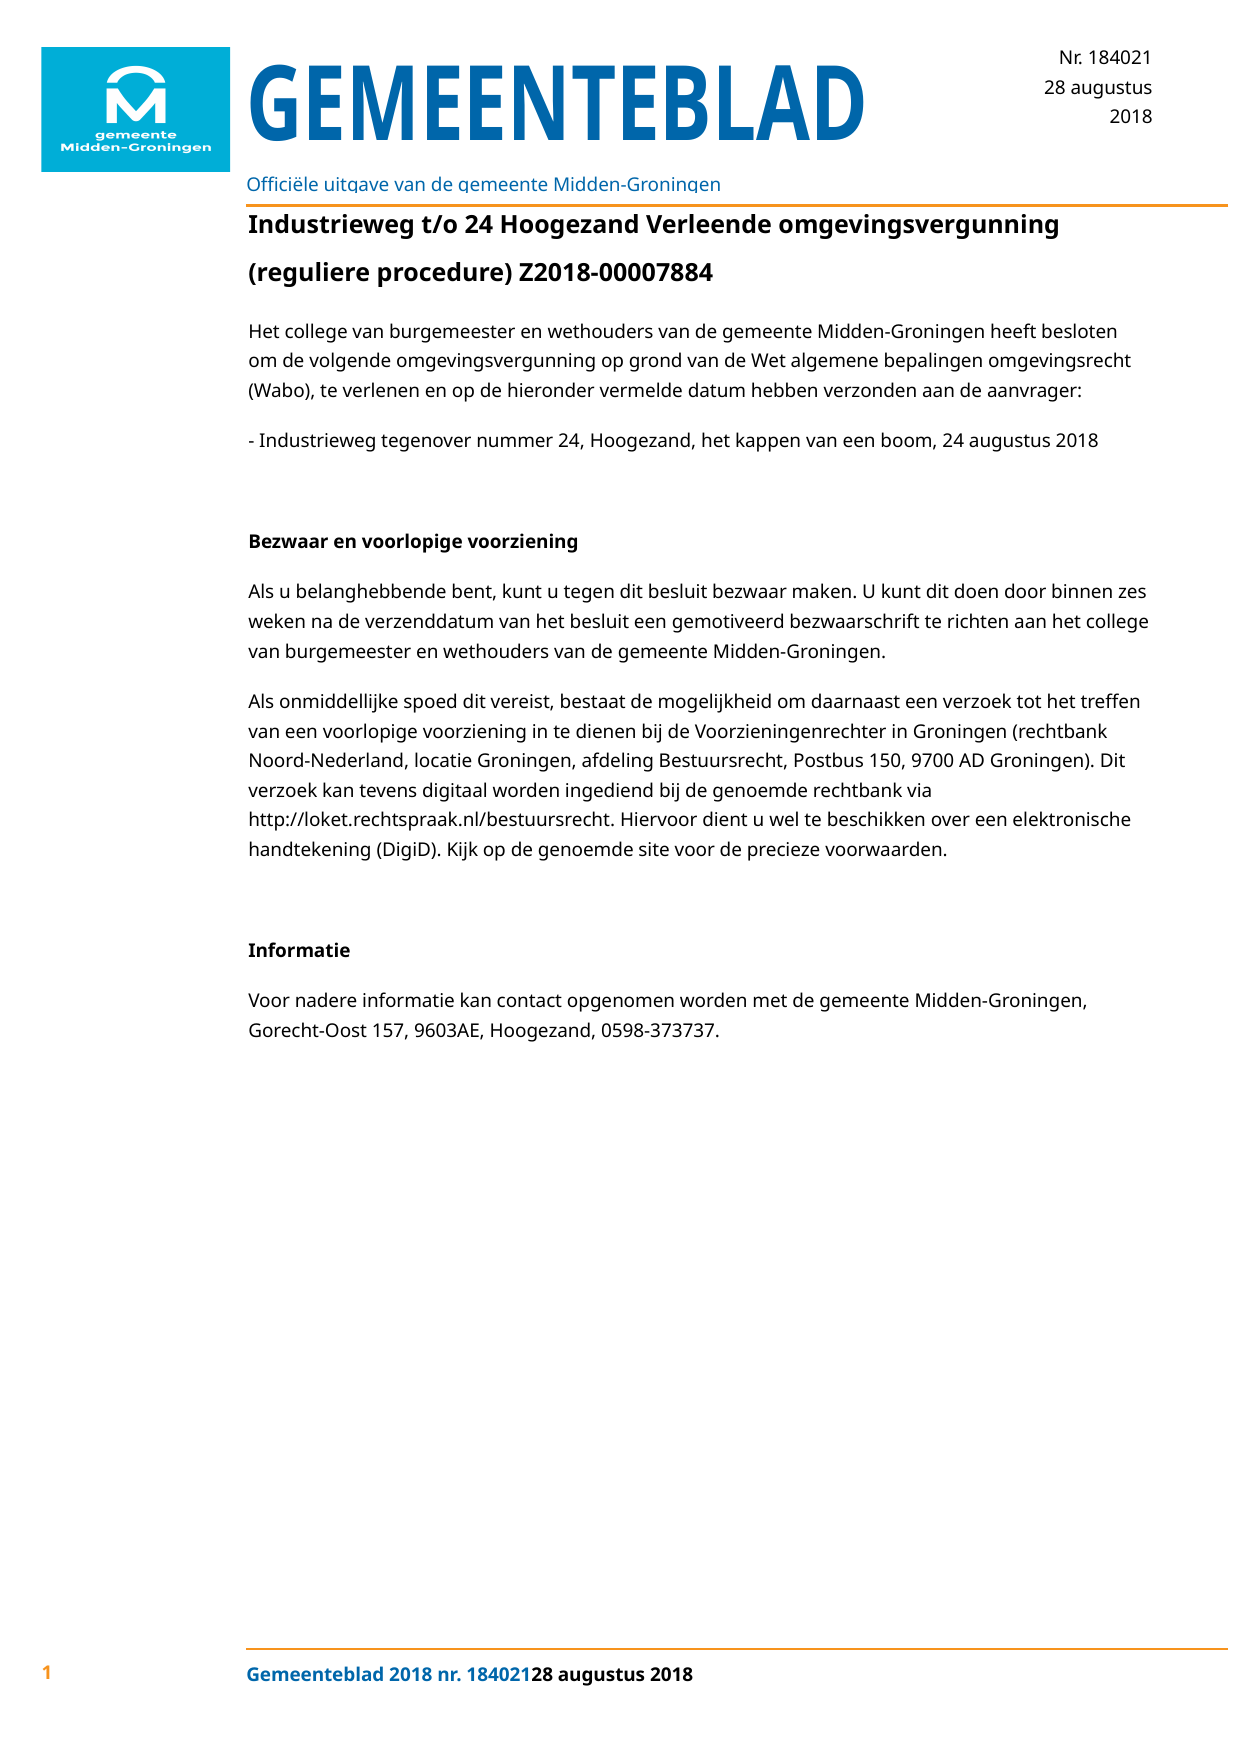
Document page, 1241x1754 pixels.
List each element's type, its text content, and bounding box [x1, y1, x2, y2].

text Als onmiddellijke spoed dit vereist, bestaat de mogelijkheid om daarnaast een verzoek tot het treffen van een voorlopige voorziening in te dienen bij de Voorzieningenrechter in Groningen (rechtbank Noord-Nederland, locatie Groningen, afdeling Bestuursrecht, Postbus 150, 9700 AD Groningen). Dit verzoek kan tevens digitaal worden ingediend bij de genoemde rechtbank via http://loket.rechtspraak.nl/bestuursrecht. Hiervoor dient u wel te beschikken over een elektronische handtekening (DigiD). Kijk op de genoemde site voor de precieze voorwaarden. [248, 688, 1152, 862]
text Voor nadere informatie kan contact opgenomen worden met de gemeente Midden-Groningen, Gorecht-Oost 157, 9603AE, Hoogezand, 0598-373737. [248, 987, 1152, 1043]
picture [107, 89, 165, 122]
picture [184, 146, 190, 153]
picture [108, 66, 164, 82]
text Als u belanghebbende bent, kunt u tegen dit besluit bezwaar maken. U kunt dit doen door binnen zes weken na de verzenddatum van het besluit een gemotiveerd bezwaarschrift te richten aan het college van burgemeester en wethouders van de gemeente Midden-Groningen. [248, 579, 1152, 664]
text Bezwaar en voorlopige voorziening [248, 528, 1152, 554]
text Het college van burgemeester en wethouders van de gemeente Midden-Groningen heeft besloten om de volgende omgevingsvergunning op grond van de Wet algemene bepalingen omgevingsrecht (Wabo), te verlenen en op de hieronder vermelde datum hebben verzonden aan de aanvrager: [248, 318, 1152, 403]
text - Industrieweg tegenover nummer 24, Hoogezand, het kappen van een boom, 24 augustus 2018 [248, 427, 1152, 453]
text Informatie [248, 937, 1152, 963]
text Industrieweg t/o 24 Hoogezand Verleende omgevingsvergunning (reguliere procedure) Z2018-00007884 [248, 207, 1152, 288]
